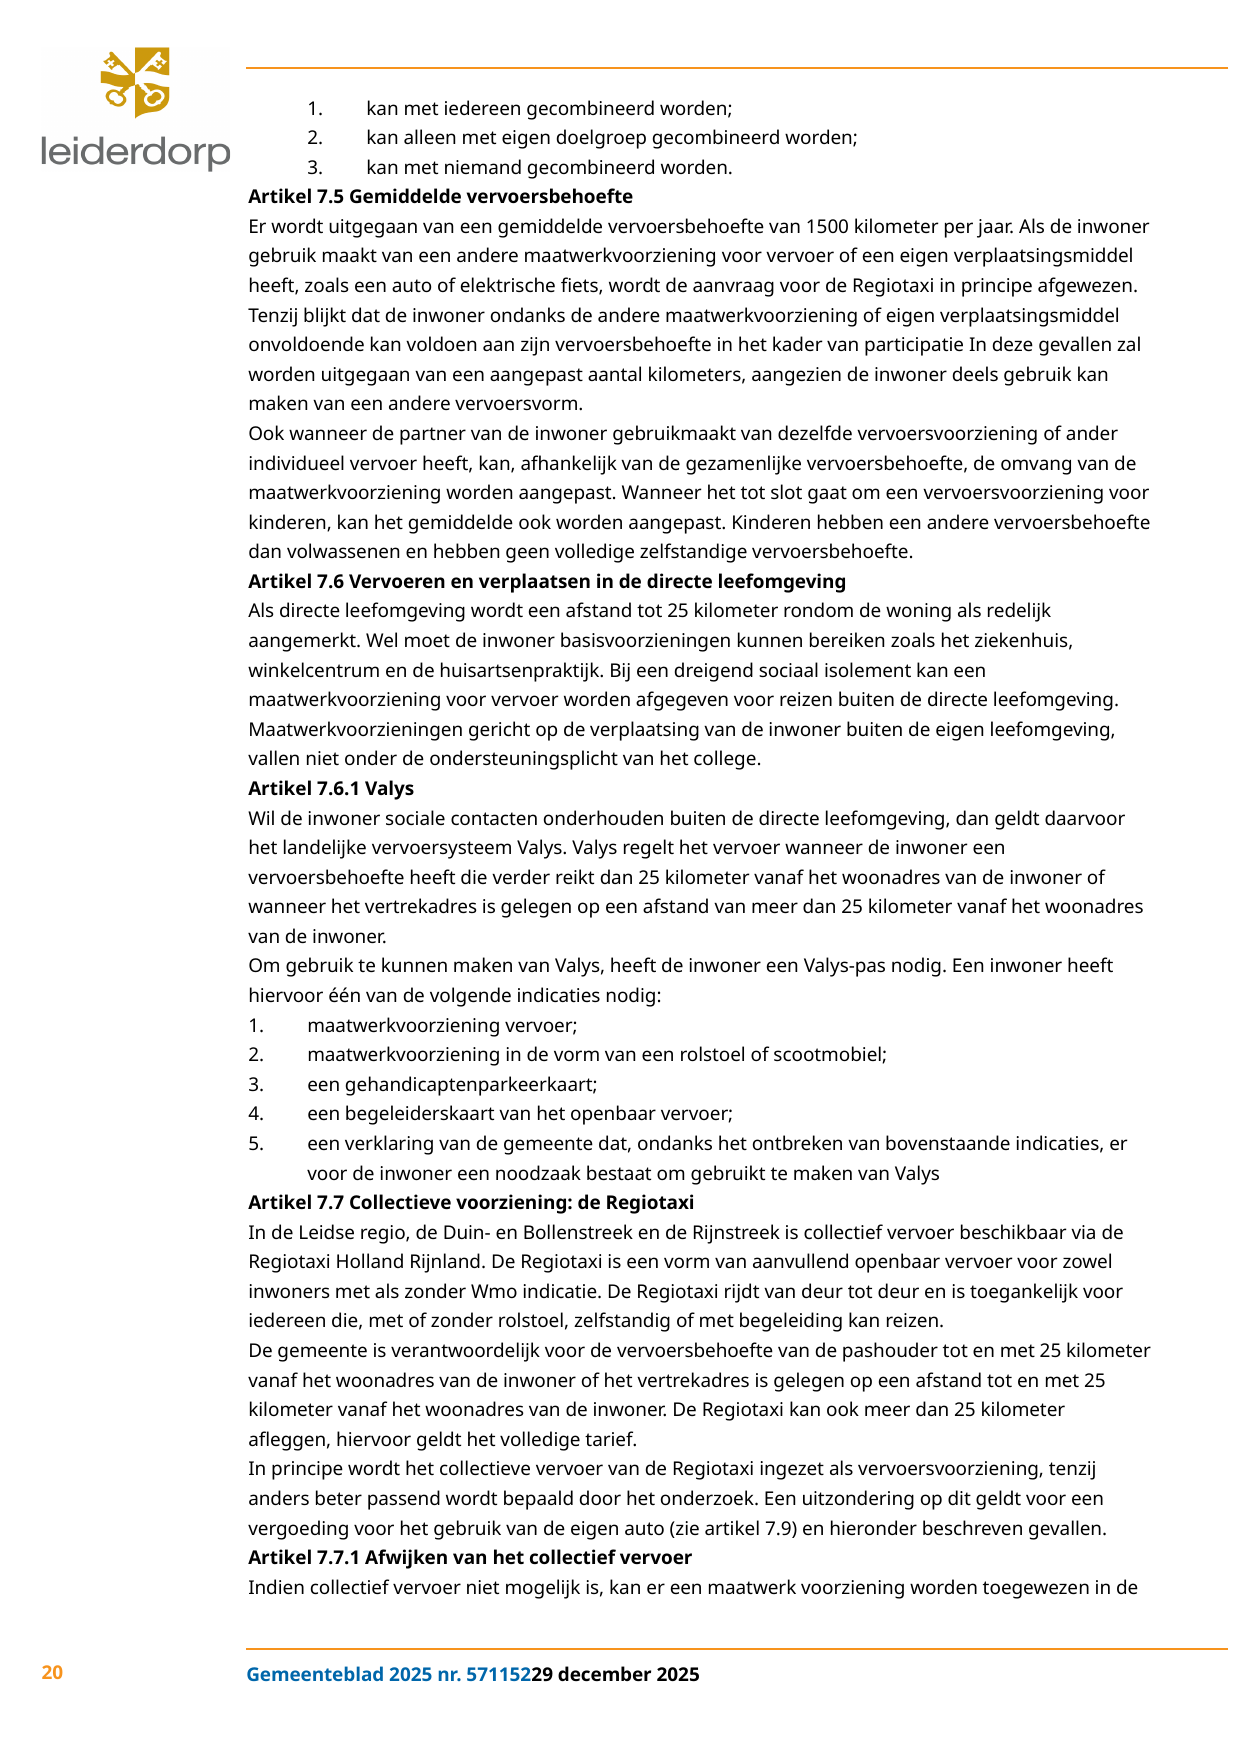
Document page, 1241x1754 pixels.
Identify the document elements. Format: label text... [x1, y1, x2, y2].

text Om gebruik te kunnen maken van Valys, heeft de inwoner een Valys-pas nodig. Een inwoner heeft hiervoor één van de volgende indicaties nodig: [248, 953, 1152, 1008]
text In de Leidse regio, de Duin- en Bollenstreek en de Rijnstreek is collectief vervoer beschikbaar via de Regiotaxi Holland Rijnland. De Regiotaxi is een vorm van aanvullend openbaar vervoer voor zowel inwoners met als zonder Wmo indicatie. De Regiotaxi rijdt van deur tot deur en is toegankelijk voor iedereen die, met of zonder rolstoel, zelfstandig of met begeleiding kan reizen. [248, 1219, 1152, 1333]
text Als directe leefomgeving wordt een afstand tot 25 kilometer rondom de woning als redelijk aangemerkt. Wel moet de inwoner basisvoorzieningen kunnen bereiken zoals het ziekenhuis, winkelcentrum en de huisartsenpraktijk. Bij een dreigend sociaal isolement kan een maatwerkvoorziening voor vervoer worden afgegeven voor reizen buiten de directe leefomgeving. [248, 598, 1152, 712]
text Artikel 7.7.1 Afwijken van het collectief vervoer [248, 1544, 1152, 1570]
text Artikel 7.6.1 Valys [248, 775, 1152, 801]
list maatwerkvoorziening in de vorm van een rolstoel of scootmobiel; [248, 1041, 1152, 1067]
text Artikel 7.6 Vervoeren en verplaatsen in de directe leefomgeving [248, 568, 1152, 594]
text Indien collectief vervoer niet mogelijk is, kan er een maatwerk voorziening worden toegewezen in de [248, 1574, 1152, 1600]
list maatwerkvoorziening vervoer; [248, 1012, 1152, 1038]
text Ook wanneer de partner van de inwoner gebruikmaakt van dezelfde vervoersvoorziening of ander individueel vervoer heeft, kan, afhankelijk van de gezamenlijke vervoersbehoefte, de omvang van de maatwerkvoorziening worden aangepast. Wanneer het tot slot gaat om een vervoersvoorziening voor kinderen, kan het gemiddelde ook worden aangepast. Kinderen hebben een andere vervoersbehoefte dan volwassenen en hebben geen volledige zelfstandige vervoersbehoefte. [248, 420, 1152, 564]
picture [41, 47, 231, 172]
list kan met iedereen gecombineerd worden; [307, 95, 1152, 121]
text Artikel 7.5 Gemiddelde vervoersbehoefte [248, 183, 1152, 209]
list kan alleen met eigen doelgroep gecombineerd worden; [307, 124, 1152, 150]
text Artikel 7.7 Collectieve voorziening: de Regiotaxi [248, 1189, 1152, 1215]
text Wil de inwoner sociale contacten onderhouden buiten de directe leefomgeving, dan geldt daarvoor het landelijke vervoersysteem Valys. Valys regelt het vervoer wanneer de inwoner een vervoersbehoefte heeft die verder reikt dan 25 kilometer vanaf het woonadres van de inwoner of wanneer het vertrekadres is gelegen op een afstand van meer dan 25 kilometer vanaf het woonadres van de inwoner. [248, 805, 1152, 949]
list een verklaring van de gemeente dat, ondanks het ontbreken van bovenstaande indicaties, er voor de inwoner een noodzaak bestaat om gebruikt te maken van Valys [248, 1130, 1152, 1186]
text Er wordt uitgegaan van een gemiddelde vervoersbehoefte van 1500 kilometer per jaar. Als de inwoner gebruik maakt van een andere maatwerkvoorziening voor vervoer of een eigen verplaatsingsmiddel heeft, zoals een auto of elektrische fiets, wordt de aanvraag voor de Regiotaxi in principe afgewezen. Tenzij blijkt dat de inwoner ondanks de andere maatwerkvoorziening of eigen verplaatsingsmiddel onvoldoende kan voldoen aan zijn vervoersbehoefte in het kader van participatie In deze gevallen zal worden uitgegaan van een aangepast aantal kilometers, aangezien de inwoner deels gebruik kan maken van een andere vervoersvorm. [248, 213, 1152, 416]
list kan met niemand gecombineerd worden. [307, 154, 1152, 180]
text Maatwerkvoorzieningen gericht op de verplaatsing van de inwoner buiten de eigen leefomgeving, vallen niet onder de ondersteuningsplicht van het college. [248, 716, 1152, 771]
text In principe wordt het collectieve vervoer van de Regiotaxi ingezet als vervoersvoorziening, tenzij anders beter passend wordt bepaald door het onderzoek. Een uitzondering op dit geldt voor een vergoeding voor het gebruik van de eigen auto (zie artikel 7.9) en hieronder beschreven gevallen. [248, 1456, 1152, 1541]
list een gehandicaptenparkeerkaart; [248, 1071, 1152, 1097]
text De gemeente is verantwoordelijk voor de vervoersbehoefte van de pashouder tot en met 25 kilometer vanaf het woonadres van de inwoner of het vertrekadres is gelegen op een afstand tot en met 25 kilometer vanaf het woonadres van de inwoner. De Regiotaxi kan ook meer dan 25 kilometer afleggen, hiervoor geldt het volledige tarief. [248, 1337, 1152, 1452]
list een begeleiderskaart van het openbaar vervoer; [248, 1101, 1152, 1126]
